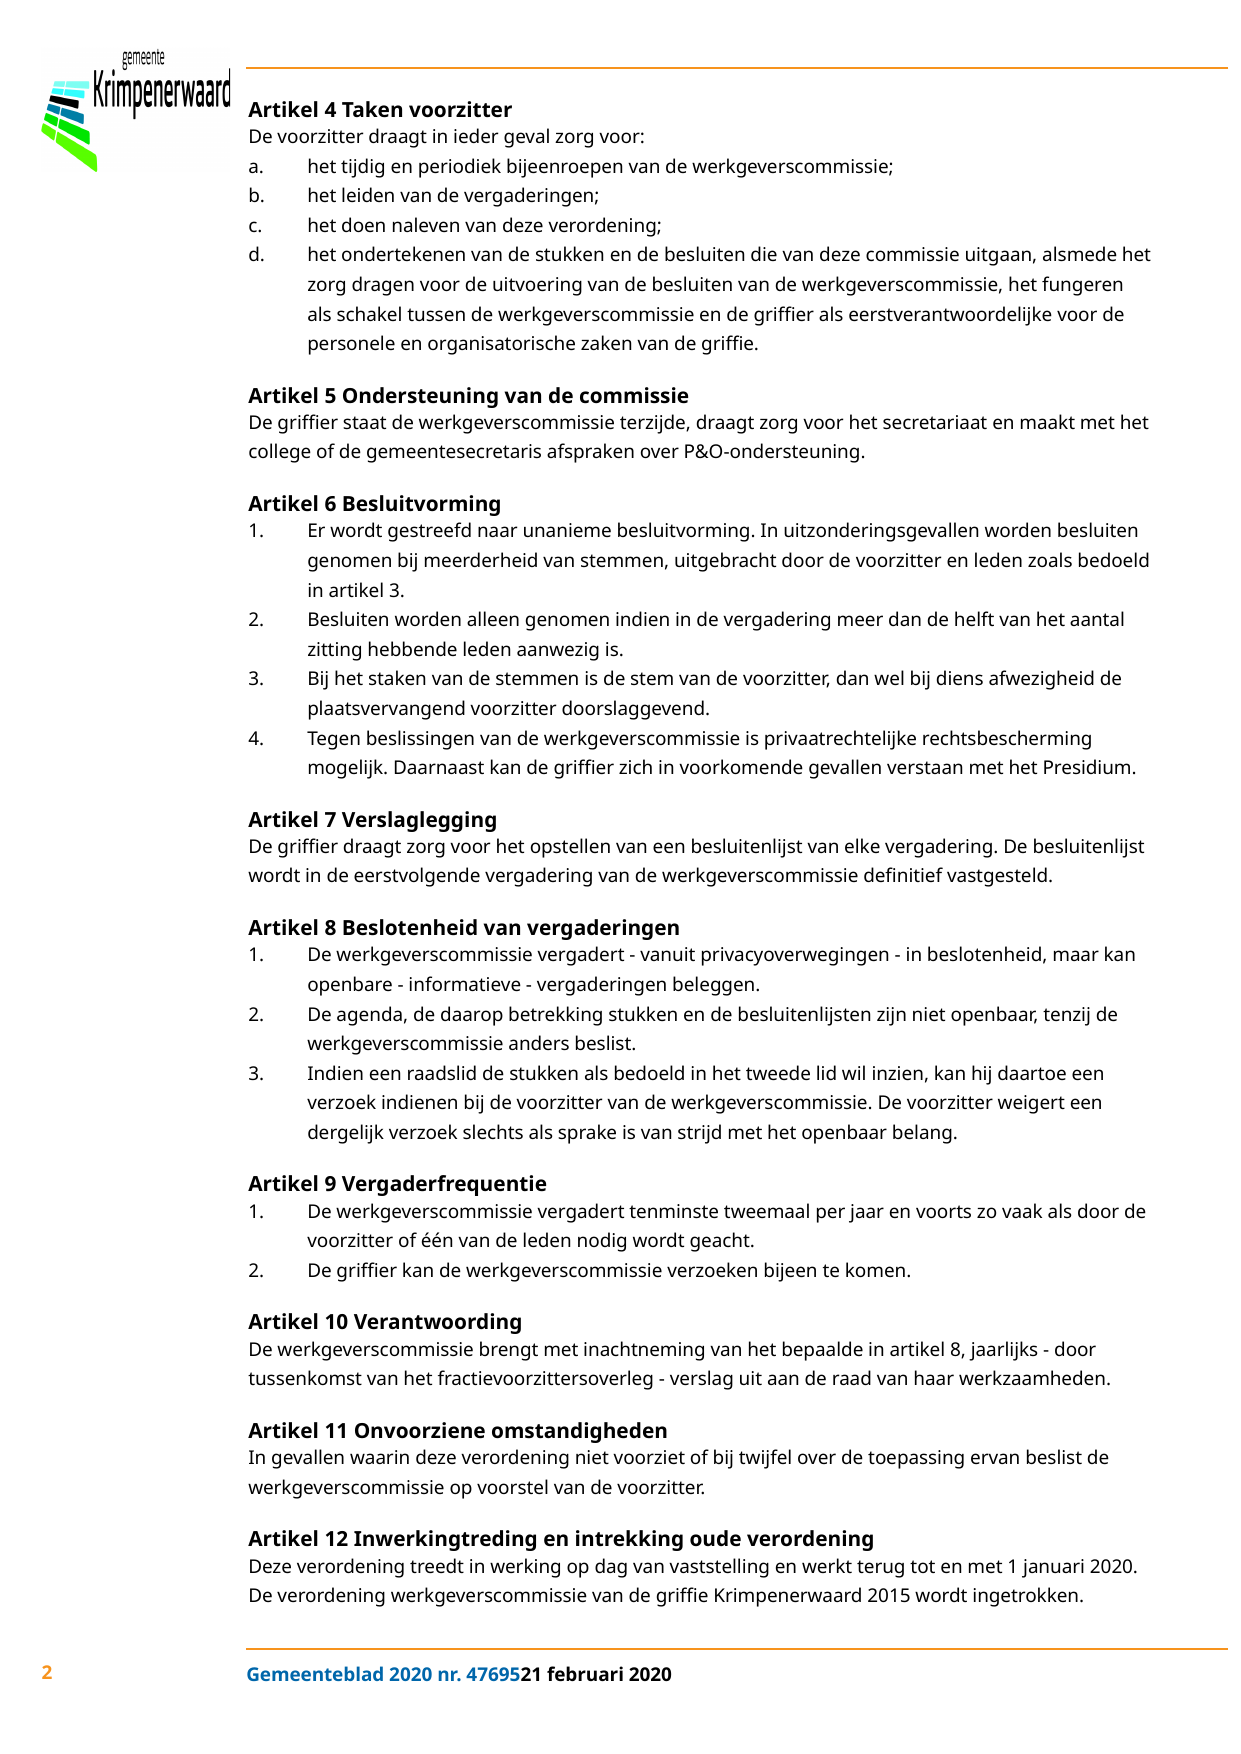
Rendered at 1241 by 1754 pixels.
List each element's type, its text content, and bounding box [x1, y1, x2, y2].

text In gevallen waarin deze verordening niet voorziet of bij twijfel over de toepassing ervan beslist de werkgeverscommissie op voorstel van de voorzitter. [248, 1444, 1152, 1500]
list De agenda, de daarop betrekking stukken en de besluitenlijsten zijn niet openbaar, tenzij de werkgeverscommissie anders beslist. [248, 1001, 1152, 1056]
list Er wordt gestreefd naar unanieme besluitvorming. In uitzonderingsgevallen worden besluiten genomen bij meerderheid van stemmen, uitgebracht door de voorzitter en leden zoals bedoeld in artikel 3. [248, 518, 1152, 602]
list het tijdig en periodiek bijeenroepen van de werkgeverscommissie; [248, 153, 1152, 178]
text Artikel 8 Beslotenheid van vergaderingen [248, 913, 1152, 942]
text Artikel 6 Besluitvorming [248, 489, 1152, 518]
text De werkgeverscommissie brengt met inachtneming van het bepaalde in artikel 8, jaarlijks - door tussenkomst van het fractievoorzittersoverleg - verslag uit aan de raad van haar werkzaamheden. [248, 1336, 1152, 1391]
picture [41, 47, 231, 172]
list Bij het staken van de stemmen is de stem van de voorzitter, dan wel bij diens afwezigheid de plaatsvervangend voorzitter doorslaggevend. [248, 666, 1152, 721]
text Artikel 4 Taken voorzitter [248, 95, 1152, 123]
list Besluiten worden alleen genomen indien in de vergadering meer dan de helft van het aantal zitting hebbende leden aanwezig is. [248, 606, 1152, 662]
text Artikel 12 Inwerkingtreding en intrekking oude verordening [248, 1524, 1152, 1553]
list De werkgeverscommissie vergadert - vanuit privacyoverwegingen - in beslotenheid, maar kan openbare - informatieve - vergaderingen beleggen. [248, 942, 1152, 997]
list Tegen beslissingen van de werkgeverscommissie is privaatrechtelijke rechtsbescherming mogelijk. Daarnaast kan de griffier zich in voorkomende gevallen verstaan met het Presidium. [248, 725, 1152, 780]
list het doen naleven van deze verordening; [248, 212, 1152, 238]
list De werkgeverscommissie vergadert tenminste tweemaal per jaar en voorts zo vaak als door de voorzitter of één van de leden nodig wordt geacht. [248, 1198, 1152, 1253]
text De voorzitter draagt in ieder geval zorg voor: [248, 123, 1152, 149]
text Artikel 5 Ondersteuning van de commissie [248, 381, 1152, 409]
text De griffier draagt zorg voor het opstellen van een besluitenlijst van elke vergadering. De besluitenlijst wordt in de eerstvolgende vergadering van de werkgeverscommissie definitief vastgesteld. [248, 833, 1152, 888]
text De griffier staat de werkgeverscommissie terzijde, draagt zorg voor het secretariaat en maakt met het college of de gemeentesecretaris afspraken over P&O-ondersteuning. [248, 409, 1152, 464]
text Artikel 10 Verantwoording [248, 1307, 1152, 1336]
list het ondertekenen van de stukken en de besluiten die van deze commissie uitgaan, alsmede het zorg dragen voor de uitvoering van de besluiten van de werkgeverscommissie, het fungeren als schakel tussen de werkgeverscommissie en de griffier als eerstverantwoordelijke voor de personele en organisatorische zaken van de griffie. [248, 242, 1152, 356]
list Indien een raadslid de stukken als bedoeld in het tweede lid wil inzien, kan hij daartoe een verzoek indienen bij de voorzitter van de werkgeverscommissie. De voorzitter weigert een dergelijk verzoek slechts als sprake is van strijd met het openbaar belang. [248, 1060, 1152, 1145]
list De griffier kan de werkgeverscommissie verzoeken bijeen te komen. [248, 1257, 1152, 1283]
text Deze verordening treedt in werking op dag van vaststelling en werkt terug tot en met 1 januari 2020. De verordening werkgeverscommissie van de griffie Krimpenerwaard 2015 wordt ingetrokken. [248, 1553, 1152, 1608]
text Artikel 7 Verslaglegging [248, 805, 1152, 833]
text Artikel 9 Vergaderfrequentie [248, 1169, 1152, 1198]
text Artikel 11 Onvoorziene omstandigheden [248, 1416, 1152, 1444]
list het leiden van de vergaderingen; [248, 182, 1152, 208]
